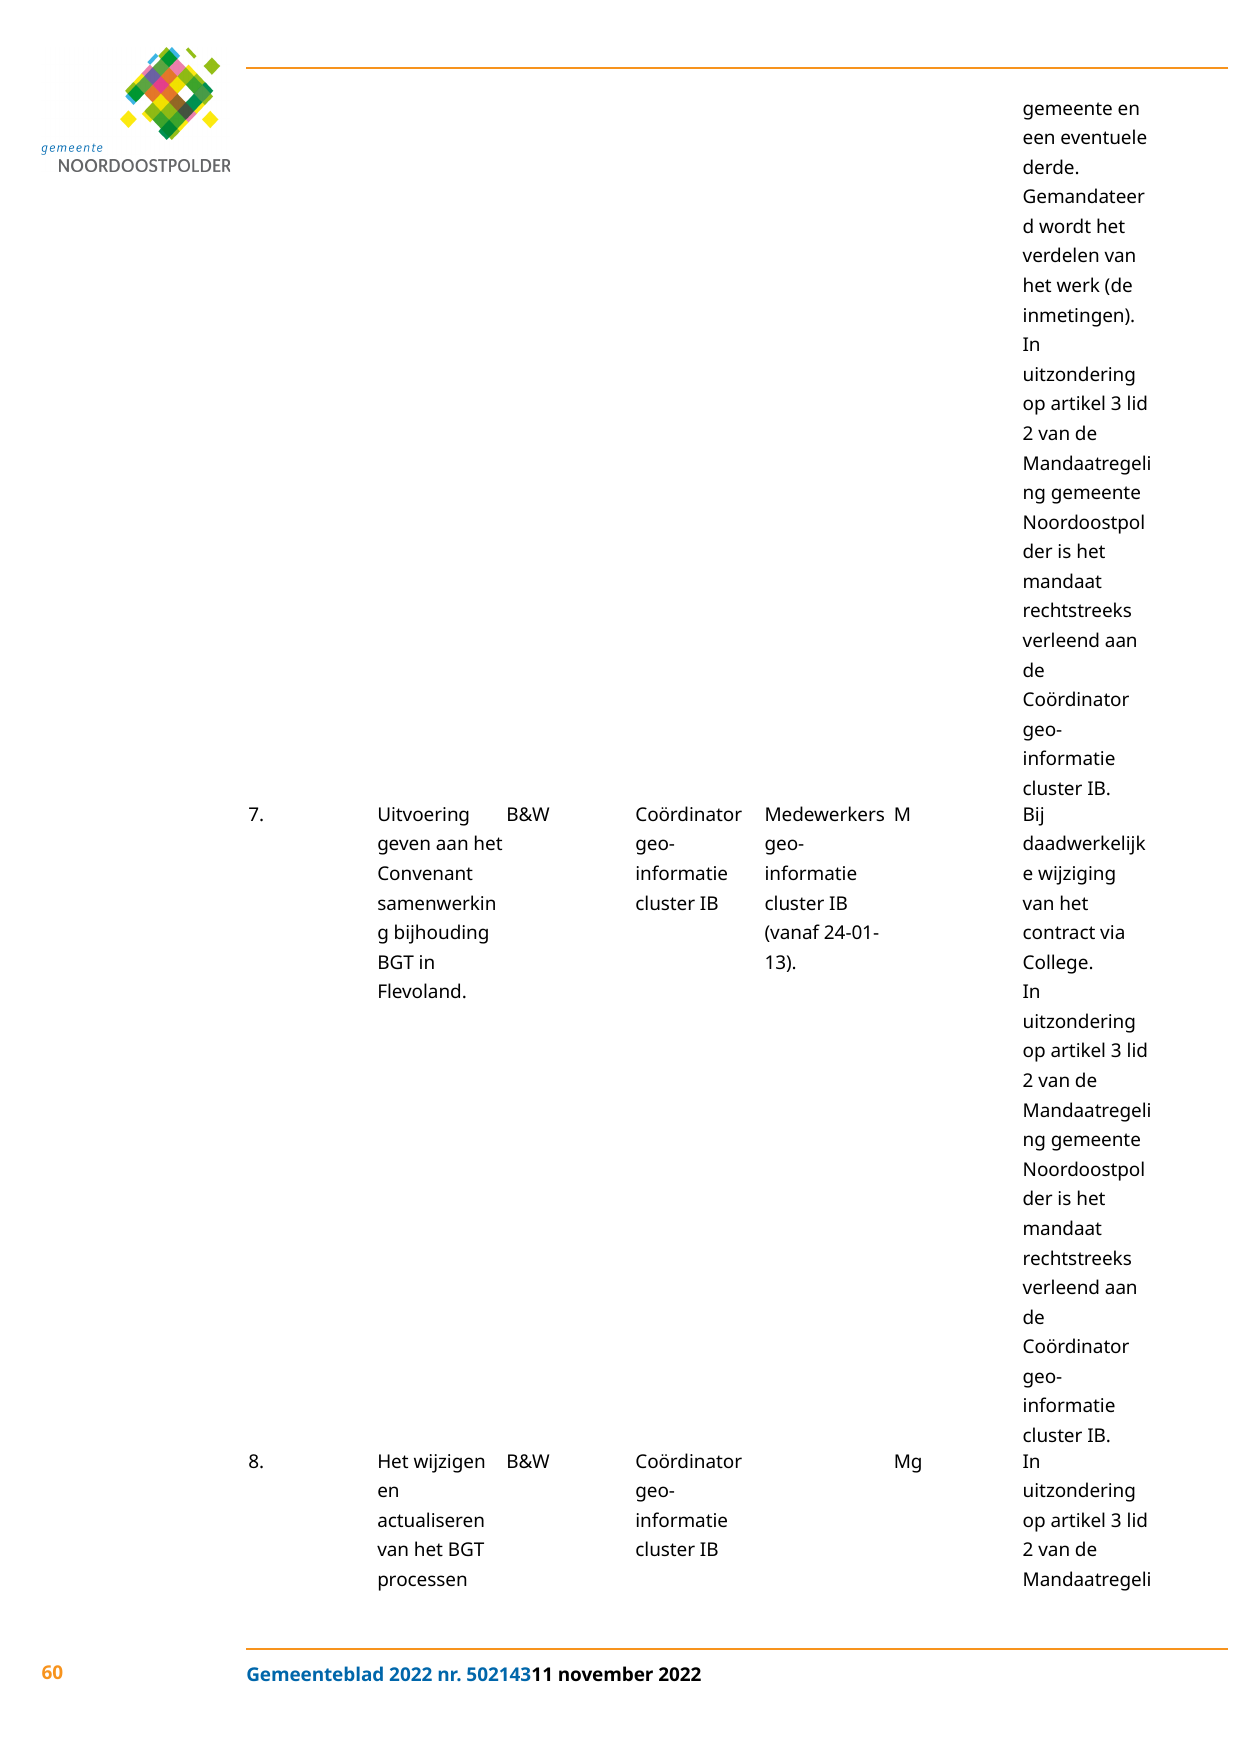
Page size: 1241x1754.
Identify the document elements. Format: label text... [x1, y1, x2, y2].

table_cell [764, 1448, 893, 1592]
table_cell [894, 95, 1022, 801]
table_cell B&W [506, 1448, 635, 1592]
table_cell 7. [248, 801, 377, 1448]
picture [41, 47, 231, 172]
table_cell [506, 95, 635, 801]
table_cell Bij daadwerkelijke wijziging van het contract via College. In uitzondering op artikel 3 lid 2 van de Mandaatregeling gemeente Noordoostpolder is het mandaat rechtstreeks verleend aan de Coördinator geo-informatie cluster IB. [1023, 801, 1152, 1448]
table_cell [635, 95, 764, 801]
table_cell B&W [506, 801, 635, 1448]
table_cell Uitvoering geven aan het Convenant samenwerking bijhouding BGT in Flevoland. [377, 801, 506, 1448]
table_cell gemeente en een eventuele derde. Gemandateerd wordt het verdelen van het werk (de inmetingen). In uitzondering op artikel 3 lid 2 van de Mandaatregeling gemeente Noordoostpolder is het mandaat rechtstreeks verleend aan de Coördinator geo-informatie cluster IB. [1023, 95, 1152, 801]
table_cell In uitzondering op artikel 3 lid 2 van de Mandaatregeli [1023, 1448, 1152, 1592]
table_cell Coördinator geo-informatie cluster IB [635, 801, 764, 1448]
table_cell Mg [894, 1448, 1022, 1592]
table_cell Medewerkers geo-informatie cluster IB (vanaf 24-01-13). [764, 801, 893, 1448]
table_cell 8. [248, 1448, 377, 1592]
table_cell [377, 95, 506, 801]
table_cell [248, 95, 377, 801]
table_cell Het wijzigen en actualiseren van het BGT processen [377, 1448, 506, 1592]
table_cell M [894, 801, 1022, 1448]
table_cell Coördinator geo-informatie cluster IB [635, 1448, 764, 1592]
table_cell [764, 95, 893, 801]
